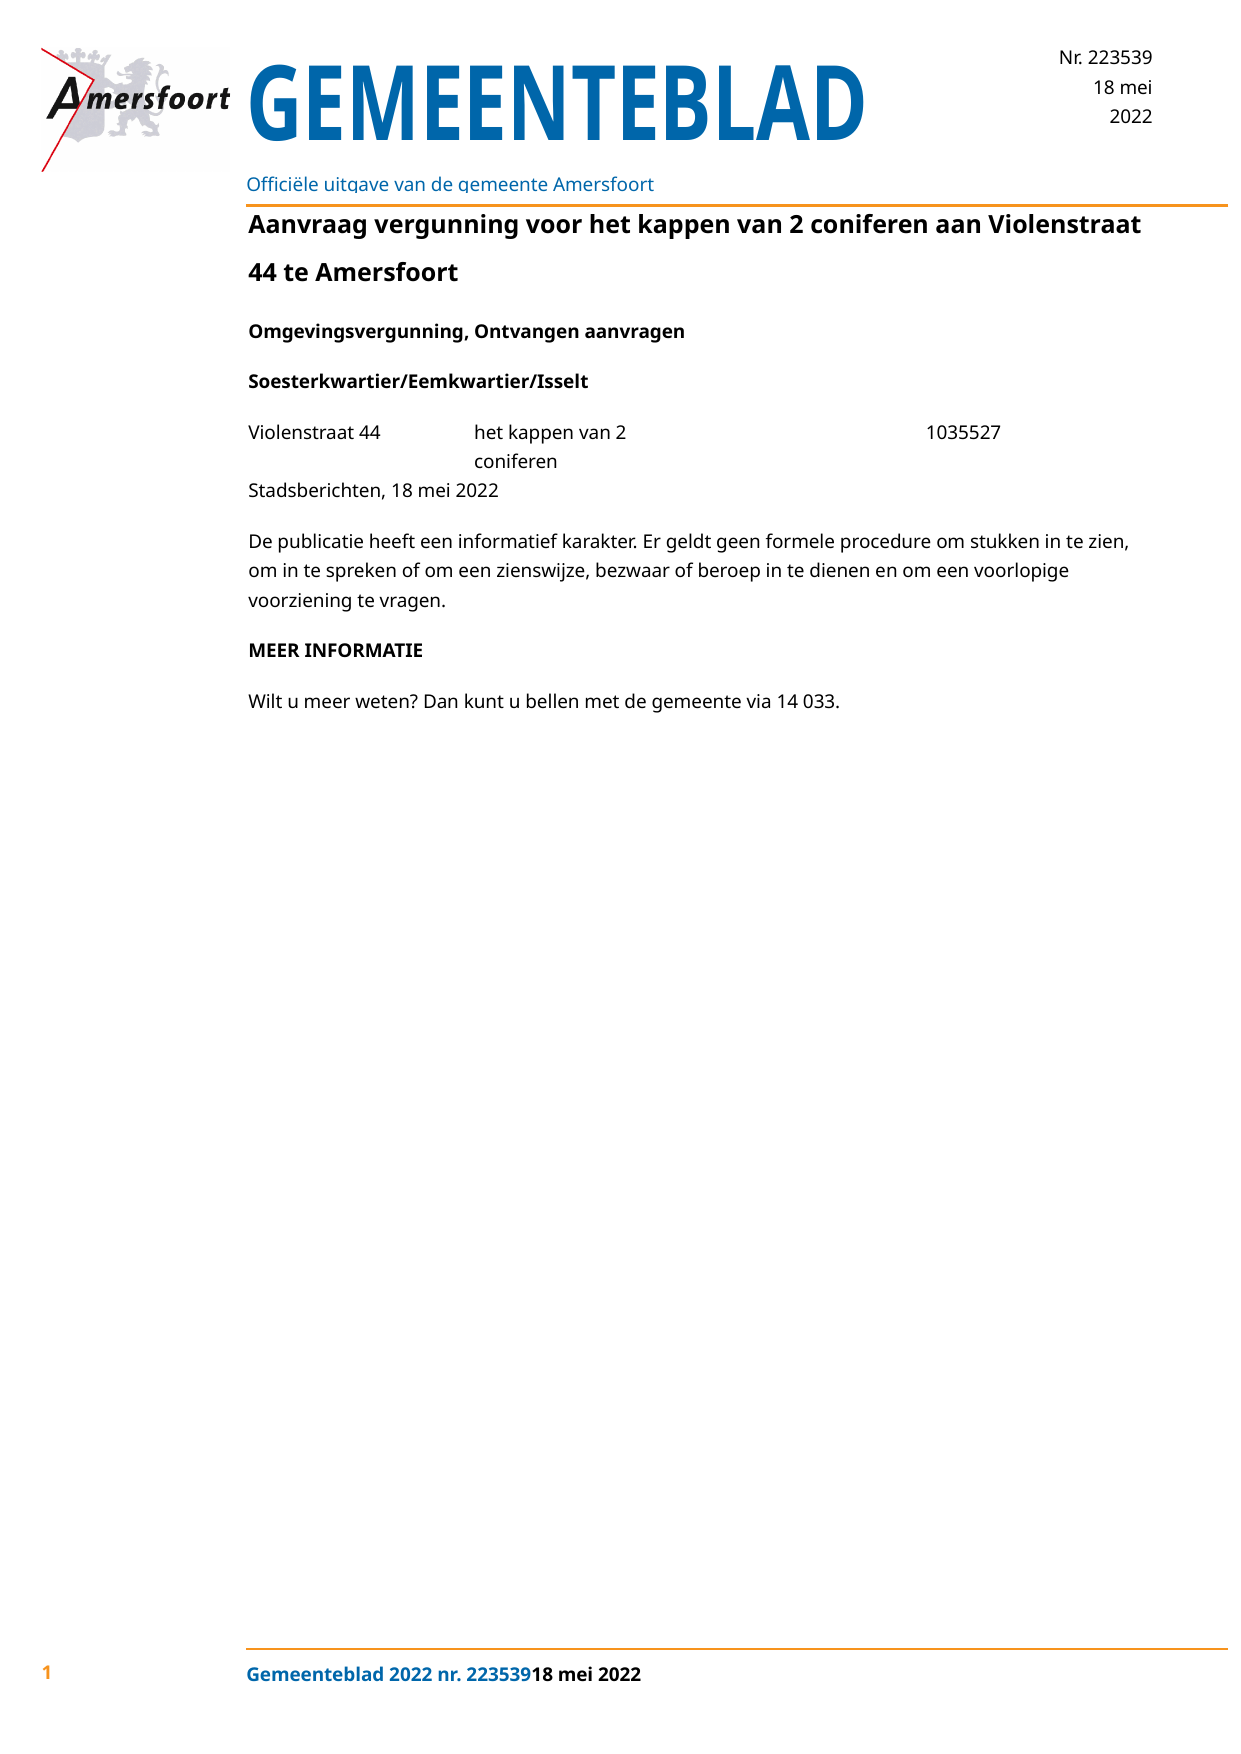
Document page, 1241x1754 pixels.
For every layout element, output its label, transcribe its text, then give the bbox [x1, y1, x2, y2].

text De publicatie heeft een informatief karakter. Er geldt geen formele procedure om stukken in te zien, om in te spreken of om een zienswijze, bezwaar of beroep in te dienen en om een voorlopige voorziening te vragen. [248, 528, 1152, 613]
picture [41, 47, 231, 172]
text Stadsberichten, 18 mei 2022 [248, 477, 1152, 503]
text Wilt u meer weten? Dan kunt u bellen met de gemeente via 14 033. [248, 688, 1152, 713]
table_header 1035527 [926, 419, 1152, 474]
text Omgevingsvergunning, Ontvangen aanvragen [248, 318, 1152, 344]
table_header Violenstraat 44 [248, 419, 474, 474]
text Aanvraag vergunning voor het kappen van 2 coniferen aan Violenstraat 44 te Amersfoort [248, 207, 1152, 288]
table_header [700, 419, 926, 474]
text Soesterkwartier/Eemkwartier/Isselt [248, 368, 1152, 394]
text MEER INFORMATIE [248, 637, 1152, 663]
table_header het kappen van 2 coniferen [474, 419, 700, 474]
